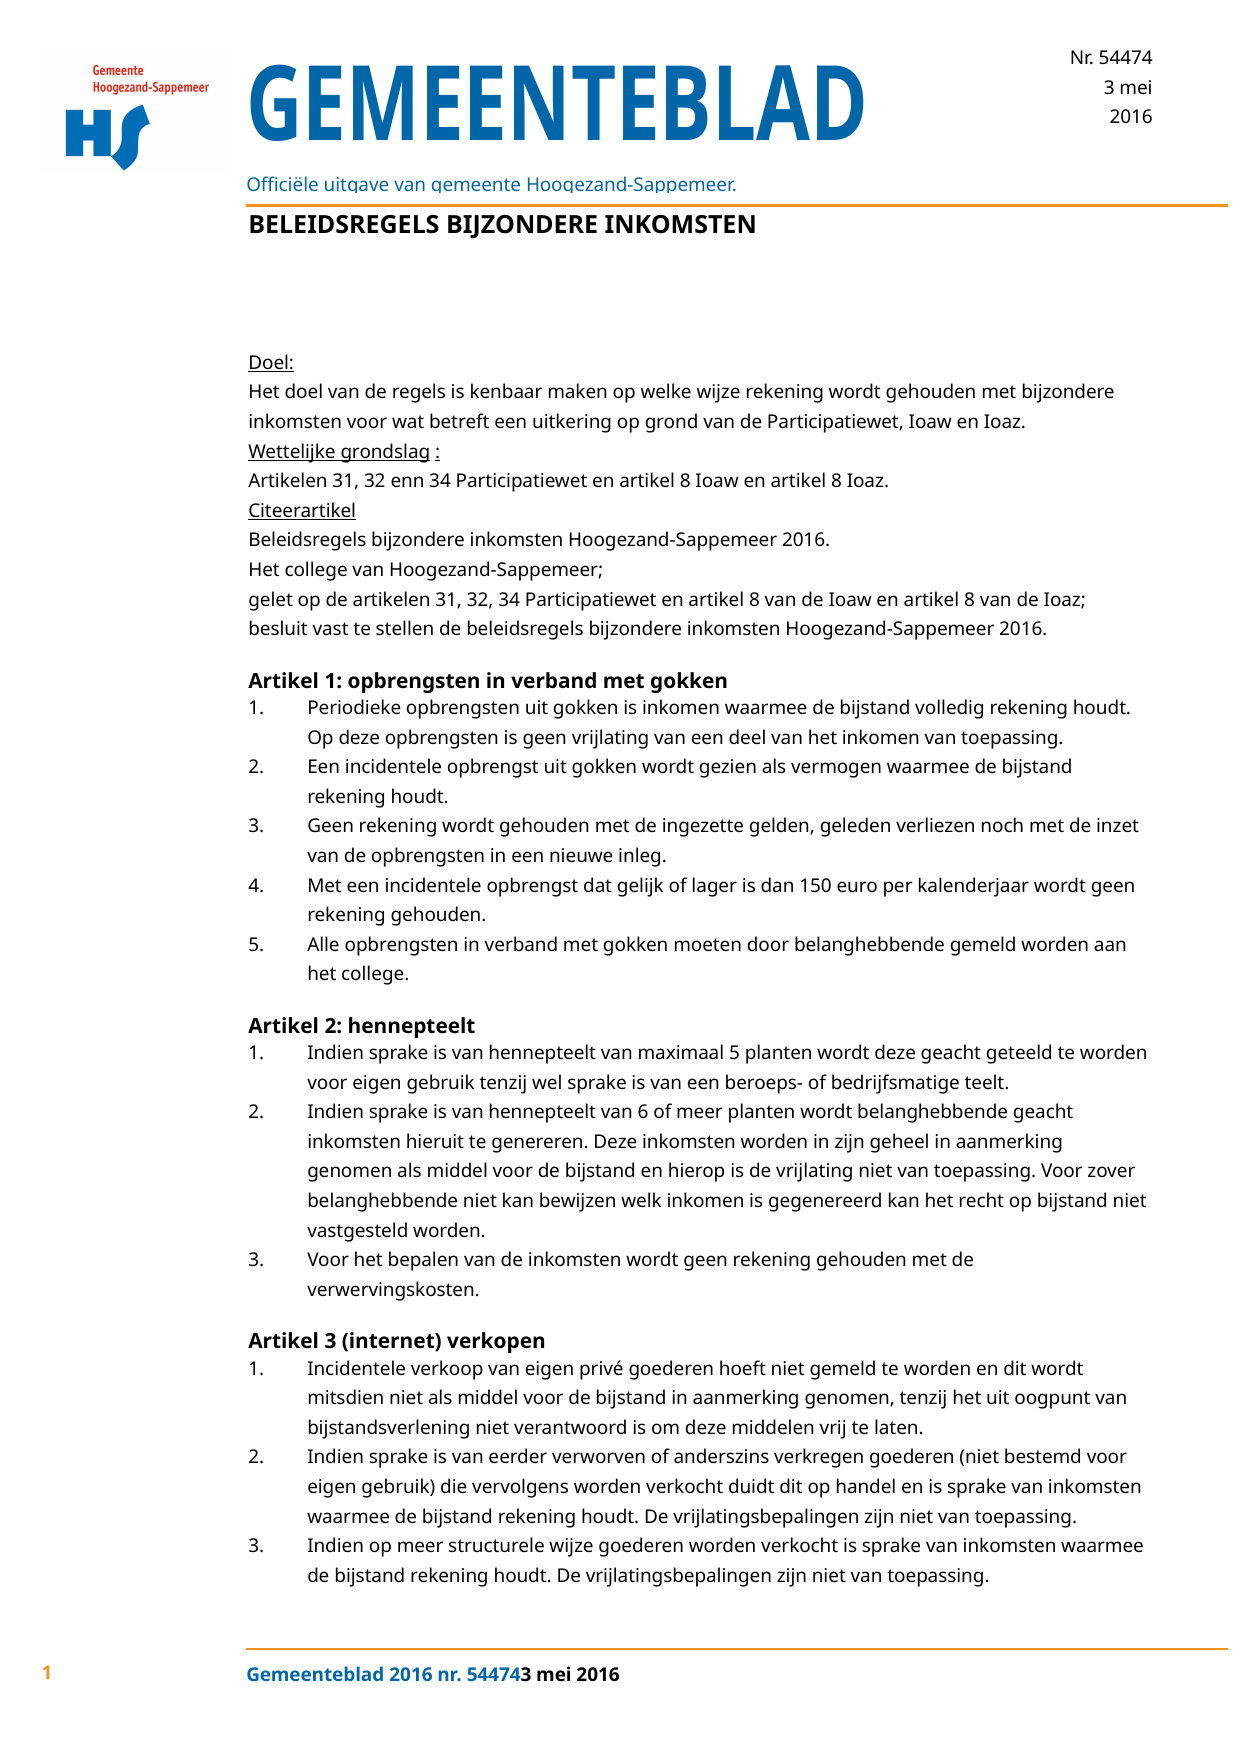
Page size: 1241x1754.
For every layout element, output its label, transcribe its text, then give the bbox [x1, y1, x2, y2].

list Een incidentele opbrengst uit gokken wordt gezien als vermogen waarmee de bijstand rekening houdt. [248, 753, 1152, 809]
text BELEIDSREGELS BIJZONDERE INKOMSTEN [248, 207, 1152, 241]
list Periodieke opbrengsten uit gokken is inkomen waarmee de bijstand volledig rekening houdt. Op deze opbrengsten is geen vrijlating van een deel van het inkomen van toepassing. [248, 694, 1152, 749]
text Artikel 1: opbrengsten in verband met gokken [248, 666, 1152, 694]
list Incidentele verkoop van eigen privé goederen hoeft niet gemeld te worden en dit wordt mitsdien niet als middel voor de bijstand in aanmerking genomen, tenzij het uit oogpunt van bijstandsverlening niet verantwoord is om deze middelen vrij te laten. [248, 1355, 1152, 1440]
text Artikel 3 (internet) verkopen [248, 1326, 1152, 1355]
text besluit vast te stellen de beleidsregels bijzondere inkomsten Hoogezand-Sappemeer 2016. [248, 615, 1152, 641]
text Citeerartikel [248, 497, 1152, 523]
list Voor het bepalen van de inkomsten wordt geen rekening gehouden met de verwervingskosten. [248, 1246, 1152, 1302]
picture [41, 47, 231, 172]
list Indien op meer structurele wijze goederen worden verkocht is sprake van inkomsten waarmee de bijstand rekening houdt. De vrijlatingsbepalingen zijn niet van toepassing. [248, 1532, 1152, 1588]
list Met een incidentele opbrengst dat gelijk of lager is dan 150 euro per kalenderjaar wordt geen rekening gehouden. [248, 872, 1152, 927]
text Het doel van de regels is kenbaar maken op welke wijze rekening wordt gehouden met bijzondere inkomsten voor wat betreft een uitkering op grond van de Participatiewet, Ioaw en Ioaz. [248, 379, 1152, 434]
text Artikelen 31, 32 enn 34 Participatiewet en artikel 8 Ioaw en artikel 8 Ioaz. [248, 467, 1152, 493]
list Indien sprake is van hennepteelt van maximaal 5 planten wordt deze geacht geteeld te worden voor eigen gebruik tenzij wel sprake is van een beroeps- of bedrijfsmatige teelt. [248, 1039, 1152, 1095]
list Geen rekening wordt gehouden met de ingezette gelden, geleden verliezen noch met de inzet van de opbrengsten in een nieuwe inleg. [248, 813, 1152, 868]
list Indien sprake is van hennepteelt van 6 of meer planten wordt belanghebbende geacht inkomsten hieruit te genereren. Deze inkomsten worden in zijn geheel in aanmerking genomen als middel voor de bijstand en hierop is de vrijlating niet van toepassing. Voor zover belanghebbende niet kan bewijzen welk inkomen is gegenereerd kan het recht op bijstand niet vastgesteld worden. [248, 1098, 1152, 1243]
text gelet op de artikelen 31, 32, 34 Participatiewet en artikel 8 van de Ioaw en artikel 8 van de Ioaz; [248, 586, 1152, 612]
list Alle opbrengsten in verband met gokken moeten door belanghebbende gemeld worden aan het college. [248, 931, 1152, 986]
text Het college van Hoogezand-Sappemeer; [248, 556, 1152, 582]
text Beleidsregels bijzondere inkomsten Hoogezand-Sappemeer 2016. [248, 527, 1152, 552]
text Doel: [248, 349, 1152, 375]
list Indien sprake is van eerder verworven of anderszins verkregen goederen (niet bestemd voor eigen gebruik) die vervolgens worden verkocht duidt dit op handel en is sprake van inkomsten waarmee de bijstand rekening houdt. De vrijlatingsbepalingen zijn niet van toepassing. [248, 1444, 1152, 1528]
text Wettelijke grondslag : [248, 438, 1152, 464]
text Artikel 2: hennepteelt [248, 1011, 1152, 1039]
